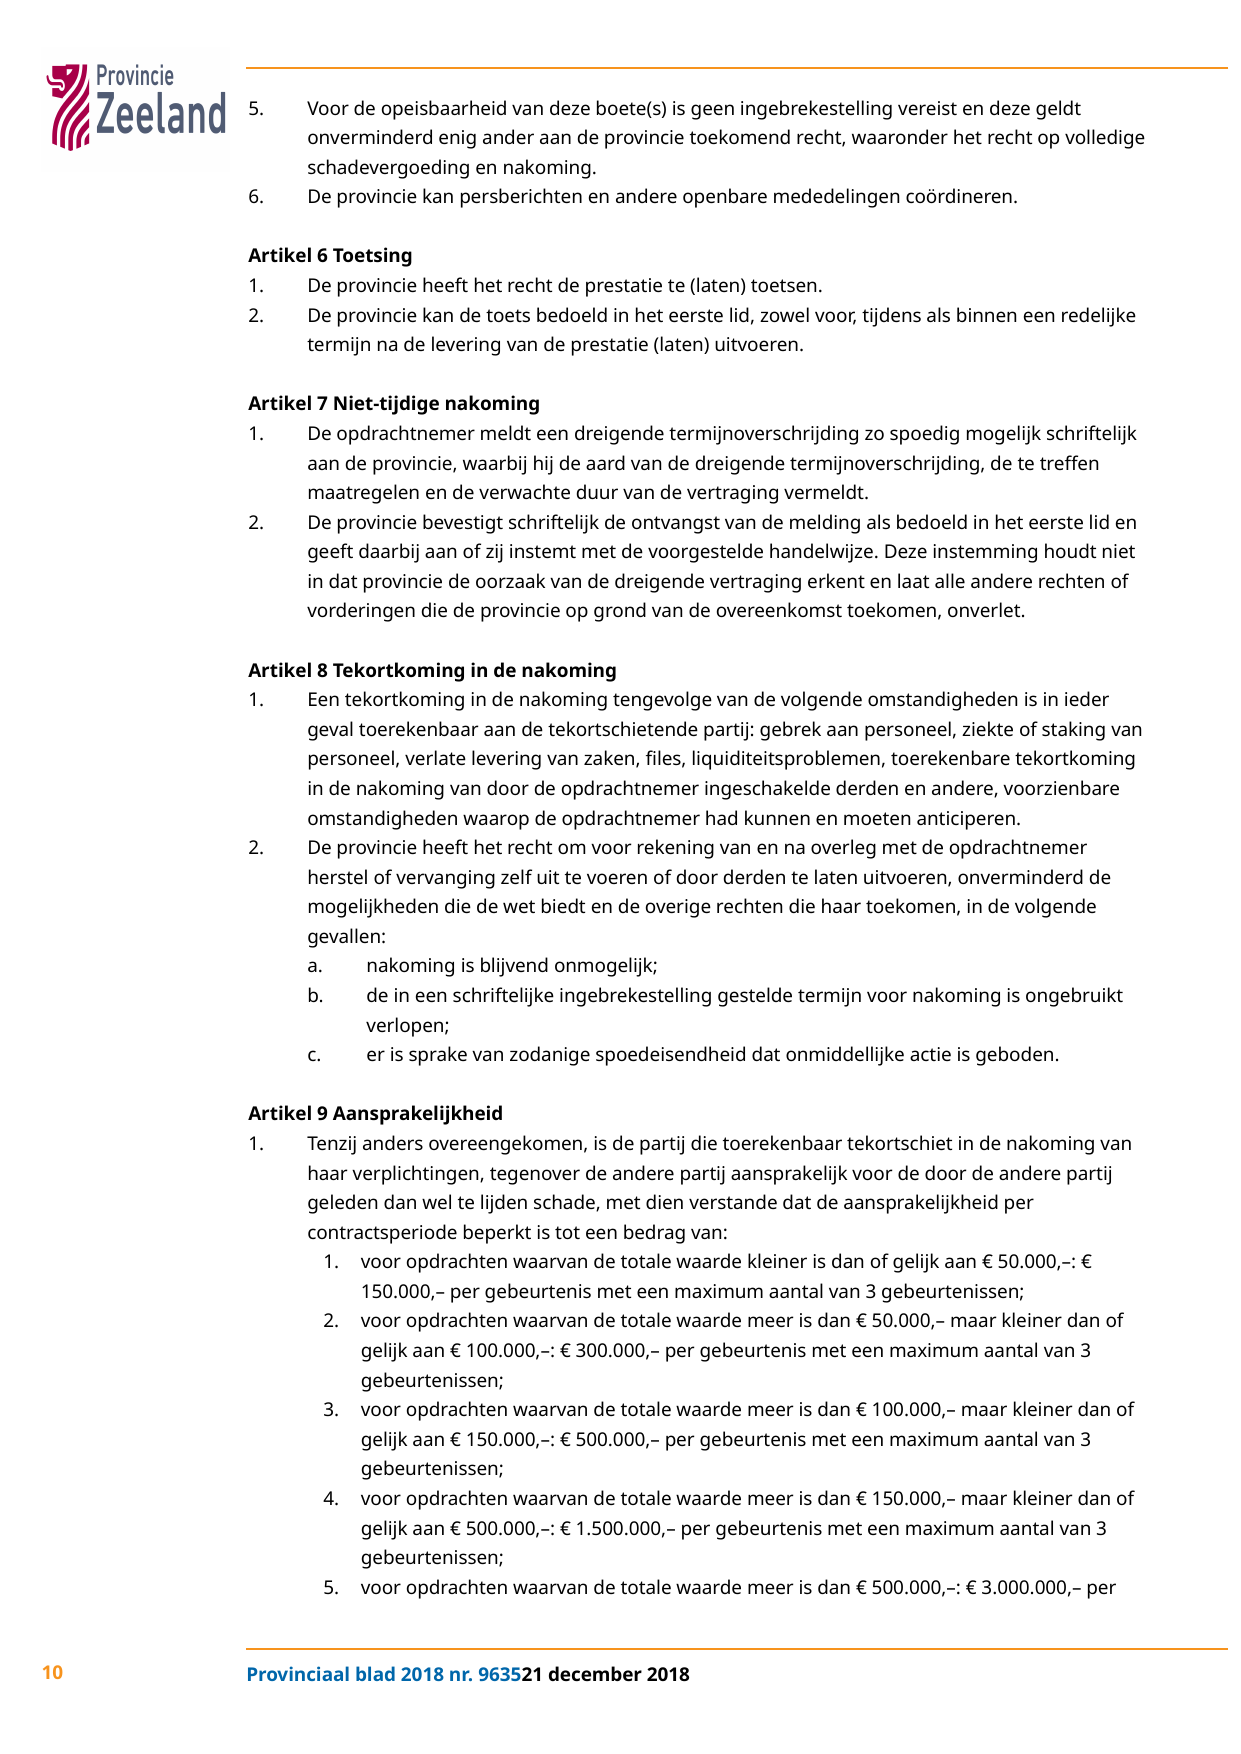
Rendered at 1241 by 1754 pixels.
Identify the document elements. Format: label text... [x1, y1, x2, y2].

list voor opdrachten waarvan de totale waarde meer is dan € 50.000,– maar kleiner dan of gelijk aan € 100.000,–: € 300.000,– per gebeurtenis met een maximum aantal van 3 gebeurtenissen; [323, 1308, 1152, 1393]
list voor opdrachten waarvan de totale waarde meer is dan € 150.000,– maar kleiner dan of gelijk aan € 500.000,–: € 1.500.000,– per gebeurtenis met een maximum aantal van 3 gebeurtenissen; [323, 1485, 1152, 1570]
text Artikel 8 Tekortkoming in de nakoming [248, 657, 1152, 683]
list voor opdrachten waarvan de totale waarde meer is dan € 500.000,–: € 3.000.000,– per [323, 1574, 1152, 1600]
list er is sprake van zodanige spoedeisendheid dat onmiddellijke actie is geboden. [307, 1041, 1152, 1067]
picture [41, 47, 231, 172]
list Voor de opeisbaarheid van deze boete(s) is geen ingebrekestelling vereist en deze geldt onverminderd enig ander aan de provincie toekomend recht, waaronder het recht op volledige schadevergoeding en nakoming. [248, 95, 1152, 180]
list de in een schriftelijke ingebrekestelling gestelde termijn voor nakoming is ongebruikt verlopen; [307, 982, 1152, 1038]
list voor opdrachten waarvan de totale waarde meer is dan € 100.000,– maar kleiner dan of gelijk aan € 150.000,–: € 500.000,– per gebeurtenis met een maximum aantal van 3 gebeurtenissen; [323, 1396, 1152, 1481]
list voor opdrachten waarvan de totale waarde kleiner is dan of gelijk aan € 50.000,–: € 150.000,– per gebeurtenis met een maximum aantal van 3 gebeurtenissen; [323, 1248, 1152, 1304]
list Tenzij anders overeengekomen, is de partij die toerekenbaar tekortschiet in de nakoming van haar verplichtingen, tegenover de andere partij aansprakelijk voor de door de andere partij geleden dan wel te lijden schade, met dien verstande dat de aansprakelijkheid per contractsperiode beperkt is tot een bedrag van: [248, 1130, 1152, 1245]
list nakoming is blijvend onmogelijk; [307, 953, 1152, 978]
list De opdrachtnemer meldt een dreigende termijnoverschrijding zo spoedig mogelijk schriftelijk aan de provincie, waarbij hij de aard van de dreigende termijnoverschrijding, de te treffen maatregelen en de verwachte duur van de vertraging vermeldt. [248, 420, 1152, 505]
text Artikel 9 Aansprakelijkheid [248, 1101, 1152, 1126]
list Een tekortkoming in de nakoming tengevolge van de volgende omstandigheden is in ieder geval toerekenbaar aan de tekortschietende partij: gebrek aan personeel, ziekte of staking van personeel, verlate levering van zaken, files, liquiditeitsproblemen, toerekenbare tekortkoming in de nakoming van door de opdrachtnemer ingeschakelde derden en andere, voorzienbare omstandigheden waarop de opdrachtnemer had kunnen en moeten anticiperen. [248, 686, 1152, 831]
text Artikel 6 Toetsing [248, 243, 1152, 268]
list De provincie heeft het recht om voor rekening van en na overleg met de opdrachtnemer herstel of vervanging zelf uit te voeren of door derden te laten uitvoeren, onverminderd de mogelijkheden die de wet biedt en de overige rechten die haar toekomen, in de volgende gevallen: [248, 834, 1152, 949]
list De provincie kan persberichten en andere openbare mededelingen coördineren. [248, 183, 1152, 209]
list De provincie bevestigt schriftelijk de ontvangst van de melding als bedoeld in het eerste lid en geeft daarbij aan of zij instemt met de voorgestelde handelwijze. Deze instemming houdt niet in dat provincie de oorzaak van de dreigende vertraging erkent en laat alle andere rechten of vorderingen die de provincie op grond van de overeenkomst toekomen, onverlet. [248, 509, 1152, 623]
text Artikel 7 Niet-tijdige nakoming [248, 391, 1152, 416]
list De provincie kan de toets bedoeld in het eerste lid, zowel voor, tijdens als binnen een redelijke termijn na de levering van de prestatie (laten) uitvoeren. [248, 302, 1152, 357]
list De provincie heeft het recht de prestatie te (laten) toetsen. [248, 272, 1152, 298]
